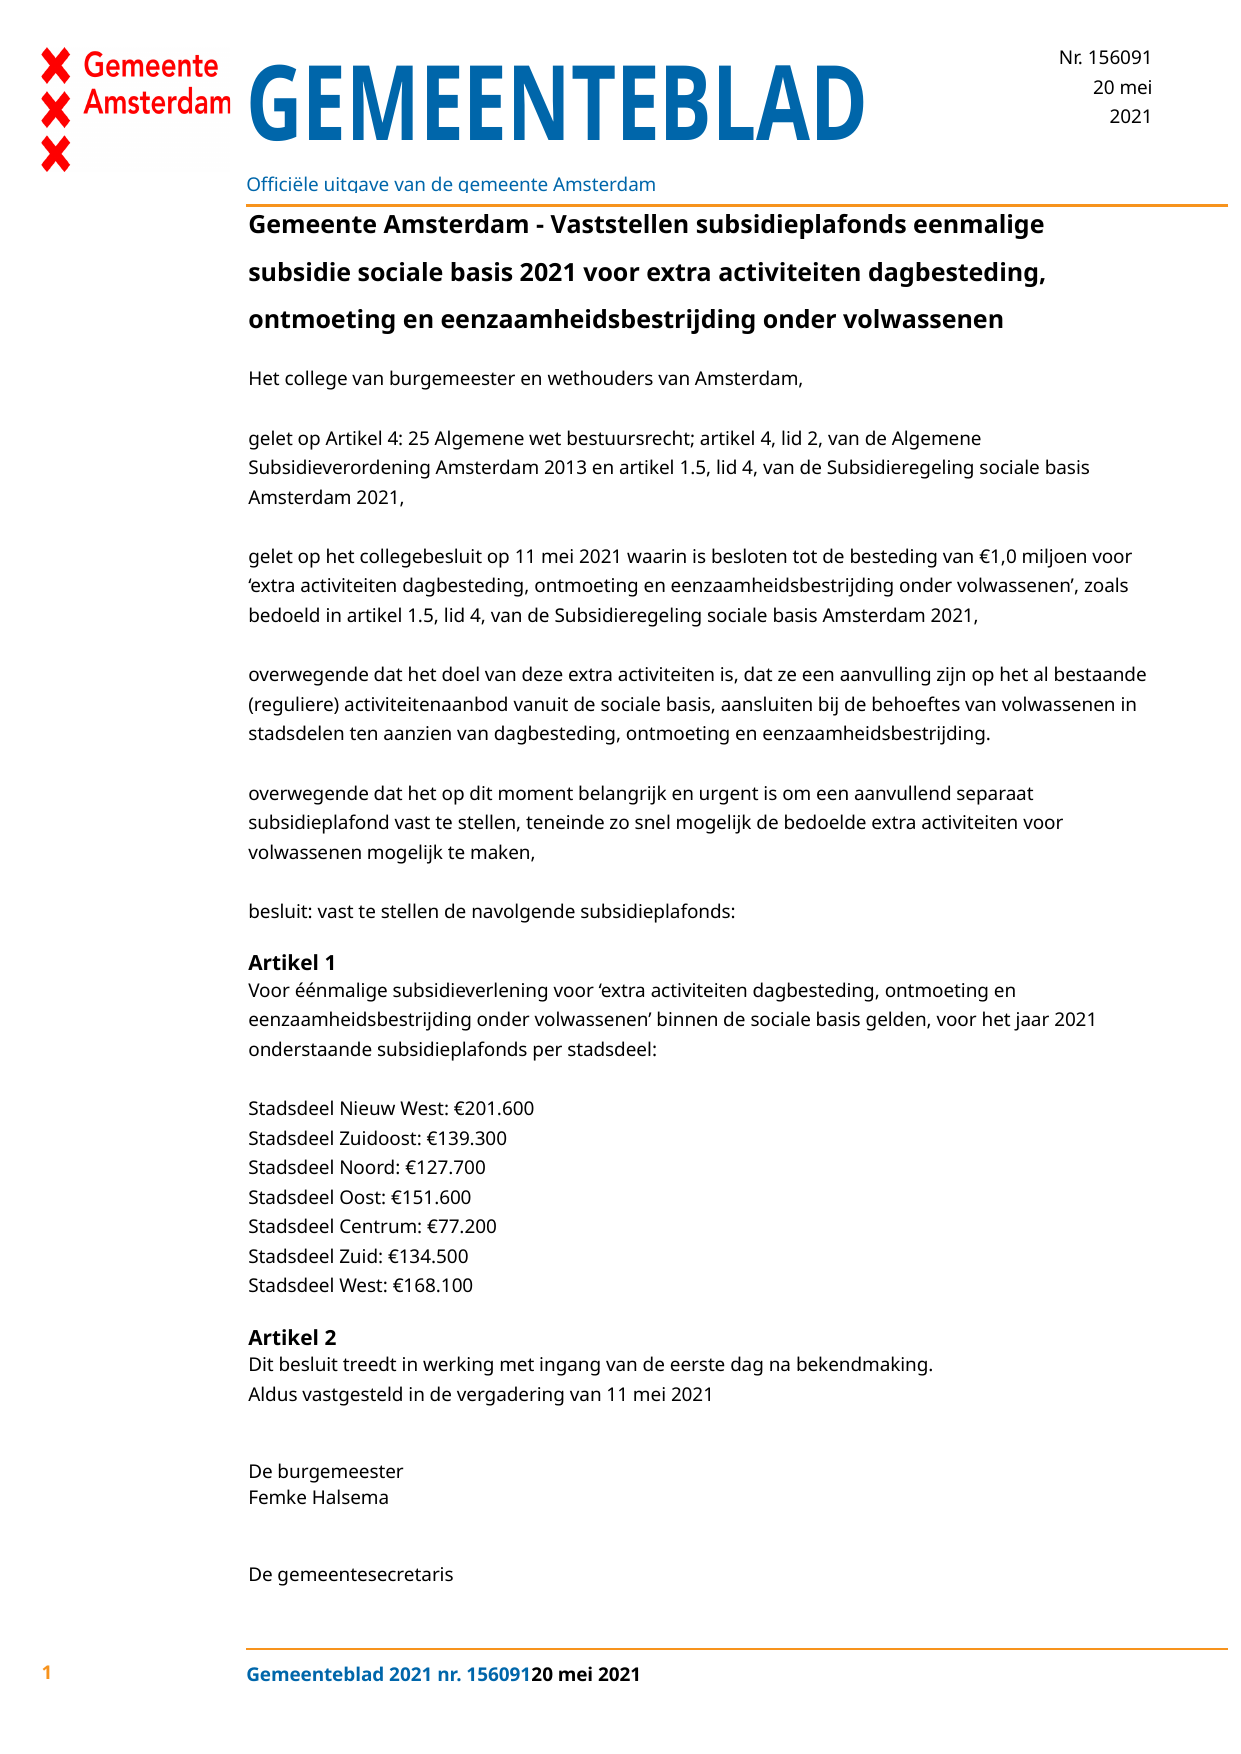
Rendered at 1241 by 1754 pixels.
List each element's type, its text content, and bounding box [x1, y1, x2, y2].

text Artikel 2 [248, 1323, 1152, 1352]
text Stadsdeel Oost: €151.600 [248, 1184, 1152, 1210]
text overwegende dat het doel van deze extra activiteiten is, dat ze een aanvulling zijn op het al bestaande (reguliere) activiteitenaanbod vanuit de sociale basis, aansluiten bij de behoeftes van volwassenen in stadsdelen ten aanzien van dagbesteding, ontmoeting en eenzaamheidsbestrijding. [248, 661, 1152, 746]
picture [41, 47, 231, 172]
text Artikel 1 [248, 948, 1152, 977]
text overwegende dat het op dit moment belangrijk en urgent is om een aanvullend separaat subsidieplafond vast te stellen, teneinde zo snel mogelijk de bedoelde extra activiteiten voor volwassenen mogelijk te maken, [248, 780, 1152, 864]
text gelet op het collegebesluit op 11 mei 2021 waarin is besloten tot de besteding van €1,0 miljoen voor ‘extra activiteiten dagbesteding, ontmoeting en eenzaamheidsbestrijding onder volwassenen’, zoals bedoeld in artikel 1.5, lid 4, van de Subsidieregeling sociale basis Amsterdam 2021, [248, 543, 1152, 628]
text Aldus vastgesteld in de vergadering van 11 mei 2021 [248, 1381, 1152, 1407]
text Dit besluit treedt in werking met ingang van de eerste dag na bekendmaking. [248, 1352, 1152, 1377]
text Gemeente Amsterdam - Vaststellen subsidieplafonds eenmalige subsidie sociale basis 2021 voor extra activiteiten dagbesteding, ontmoeting en eenzaamheidsbestrijding onder volwassenen [248, 207, 1152, 336]
text Stadsdeel Nieuw West: €201.600 [248, 1095, 1152, 1121]
text gelet op Artikel 4: 25 Algemene wet bestuursrecht; artikel 4, lid 2, van de Algemene Subsidieverordening Amsterdam 2013 en artikel 1.5, lid 4, van de Subsidieregeling sociale basis Amsterdam 2021, [248, 425, 1152, 509]
text Stadsdeel Centrum: €77.200 [248, 1213, 1152, 1239]
text Stadsdeel Zuidoost: €139.300 [248, 1125, 1152, 1151]
text Voor éénmalige subsidieverlening voor ‘extra activiteiten dagbesteding, ontmoeting en eenzaamheidsbestrijding onder volwassenen’ binnen de sociale basis gelden, voor het jaar 2021 onderstaande subsidieplafonds per stadsdeel: [248, 977, 1152, 1062]
text Stadsdeel Zuid: €134.500 [248, 1243, 1152, 1269]
text De burgemeester [248, 1458, 1152, 1484]
text De gemeentesecretaris [248, 1561, 1152, 1587]
text Stadsdeel Noord: €127.700 [248, 1154, 1152, 1180]
text Stadsdeel West: €168.100 [248, 1273, 1152, 1298]
text Femke Halsema [248, 1484, 1152, 1510]
text Het college van burgemeester en wethouders van Amsterdam, [248, 366, 1152, 391]
text besluit: vast te stellen de navolgende subsidieplafonds: [248, 898, 1152, 924]
